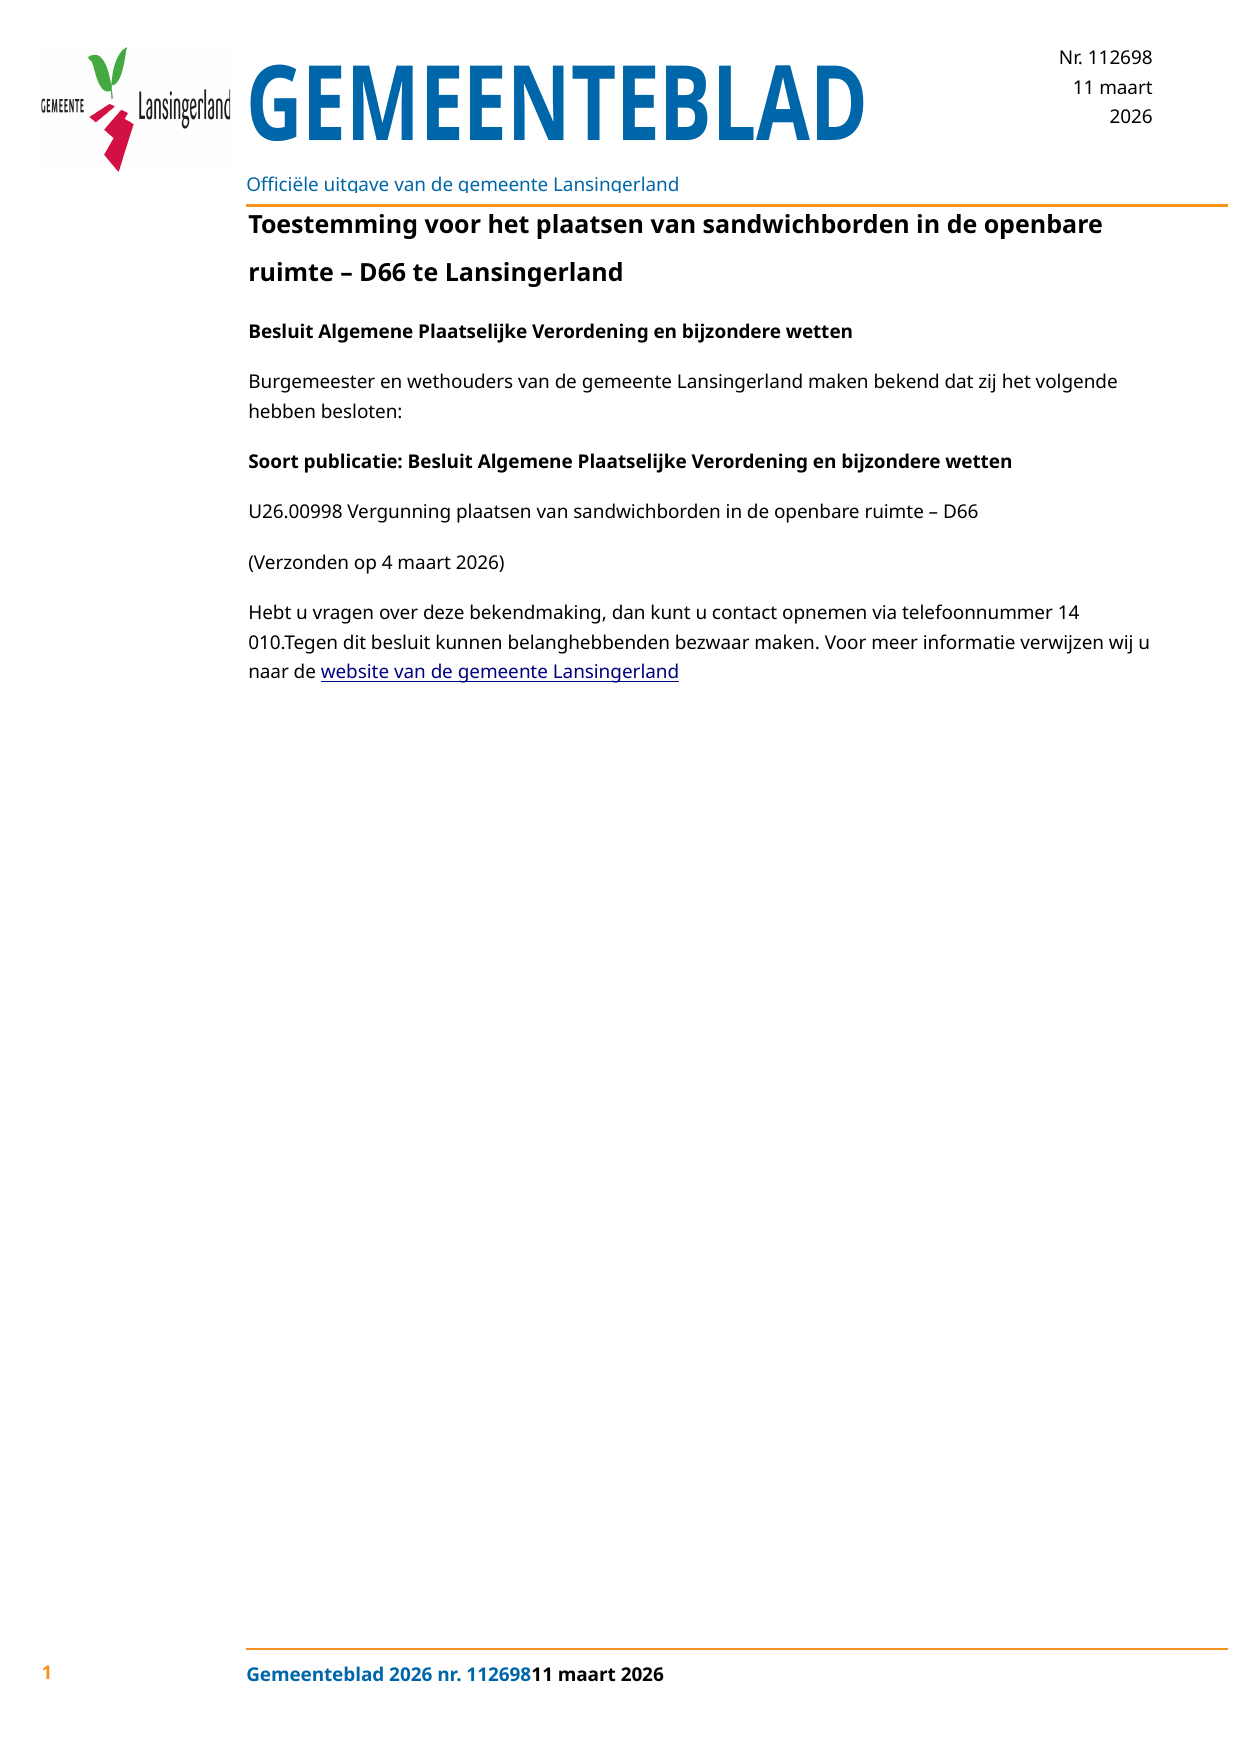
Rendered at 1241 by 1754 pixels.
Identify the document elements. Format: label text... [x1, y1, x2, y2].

text Toestemming voor het plaatsen van sandwichborden in de openbare ruimte – D66 te Lansingerland [248, 207, 1152, 288]
text U26.00998 Vergunning plaatsen van sandwichborden in de openbare ruimte – D66 [248, 499, 1152, 524]
picture [41, 47, 231, 172]
text Besluit Algemene Plaatselijke Verordening en bijzondere wetten [248, 318, 1152, 344]
text Hebt u vragen over deze bekendmaking, dan kunt u contact opnemen via telefoonnummer 14 010.Tegen dit besluit kunnen belanghebbenden bezwaar maken. Voor meer informatie verwijzen wij u naar de website van de gemeente Lansingerland [248, 599, 1152, 684]
text Burgemeester en wethouders van de gemeente Lansingerland maken bekend dat zij het volgende hebben besloten: [248, 368, 1152, 424]
text (Verzonden op 4 maart 2026) [248, 549, 1152, 575]
text Soort publicatie: Besluit Algemene Plaatselijke Verordening en bijzondere wetten [248, 448, 1152, 474]
